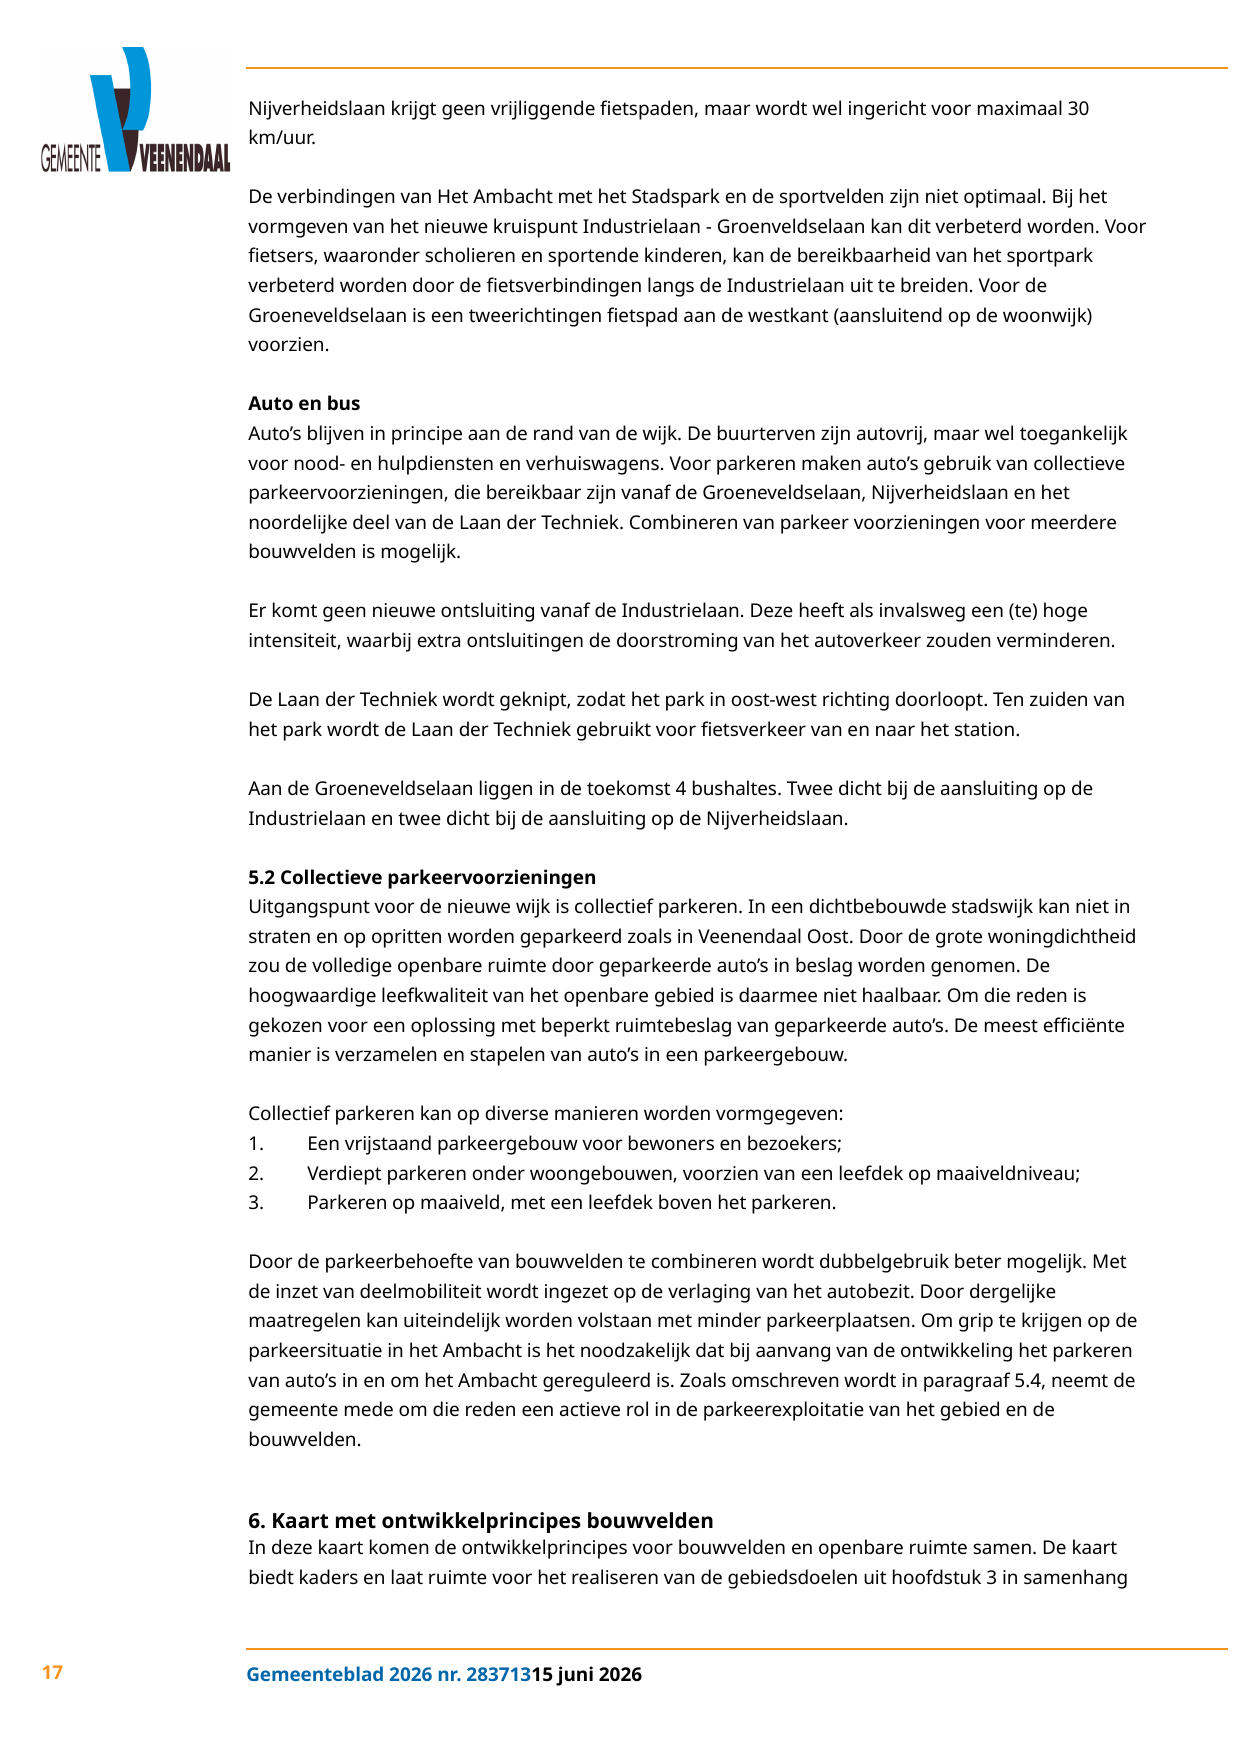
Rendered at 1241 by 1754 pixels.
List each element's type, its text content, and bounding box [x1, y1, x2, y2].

text Aan de Groeneveldselaan liggen in de toekomst 4 bushaltes. Twee dicht bij de aansluiting op de Industrielaan en twee dicht bij de aansluiting op de Nijverheidslaan. [248, 775, 1152, 831]
text 6. Kaart met ontwikkelprincipes bouwvelden [248, 1506, 1152, 1534]
list Parkeren op maaiveld, met een leefdek boven het parkeren. [248, 1189, 1152, 1215]
text 5.2 Collectieve parkeervoorzieningen [248, 864, 1152, 890]
text Nijverheidslaan krijgt geen vrijliggende fietspaden, maar wordt wel ingericht voor maximaal 30 km/uur. [248, 95, 1152, 150]
text Door de parkeerbehoefte van bouwvelden te combineren wordt dubbelgebruik beter mogelijk. Met de inzet van deelmobiliteit wordt ingezet op de verlaging van het autobezit. Door dergelijke maatregelen kan uiteindelijk worden volstaan met minder parkeerplaatsen. Om grip te krijgen op de parkeersituatie in het Ambacht is het noodzakelijk dat bij aanvang van de ontwikkeling het parkeren van auto’s in en om het Ambacht gereguleerd is. Zoals omschreven wordt in paragraaf 5.4, neemt de gemeente mede om die reden een actieve rol in de parkeerexploitatie van het gebied en de bouwvelden. [248, 1248, 1152, 1452]
list Verdiept parkeren onder woongebouwen, voorzien van een leefdek op maaiveldniveau; [248, 1160, 1152, 1186]
text In deze kaart komen de ontwikkelprincipes voor bouwvelden en openbare ruimte samen. De kaart biedt kaders en laat ruimte voor het realiseren van de gebiedsdoelen uit hoofdstuk 3 in samenhang [248, 1534, 1152, 1590]
list Een vrijstaand parkeergebouw voor bewoners en bezoekers; [248, 1130, 1152, 1156]
text Er komt geen nieuwe ontsluiting vanaf de Industrielaan. Deze heeft als invalsweg een (te) hoge intensiteit, waarbij extra ontsluitingen de doorstroming van het autoverkeer zouden verminderen. [248, 598, 1152, 653]
picture [41, 47, 130, 172]
picture [123, 47, 231, 172]
text Auto’s blijven in principe aan de rand van de wijk. De buurterven zijn autovrij, maar wel toegankelijk voor nood- en hulpdiensten en verhuiswagens. Voor parkeren maken auto’s gebruik van collectieve parkeervoorzieningen, die bereikbaar zijn vanaf de Groeneveldselaan, Nijverheidslaan en het noordelijke deel van de Laan der Techniek. Combineren van parkeer voorzieningen voor meerdere bouwvelden is mogelijk. [248, 420, 1152, 564]
text Collectief parkeren kan op diverse manieren worden vormgegeven: [248, 1101, 1152, 1126]
text De verbindingen van Het Ambacht met het Stadspark en de sportvelden zijn niet optimaal. Bij het vormgeven van het nieuwe kruispunt Industrielaan - Groenveldselaan kan dit verbeterd worden. Voor fietsers, waaronder scholieren en sportende kinderen, kan de bereikbaarheid van het sportpark verbeterd worden door de fietsverbindingen langs de Industrielaan uit te breiden. Voor de Groeneveldselaan is een tweerichtingen fietspad aan de westkant (aansluitend op de woonwijk) voorzien. [248, 183, 1152, 357]
text De Laan der Techniek wordt geknipt, zodat het park in oost-west richting doorloopt. Ten zuiden van het park wordt de Laan der Techniek gebruikt voor fietsverkeer van en naar het station. [248, 686, 1152, 742]
text Auto en bus [248, 391, 1152, 416]
text Uitgangspunt voor de nieuwe wijk is collectief parkeren. In een dichtbebouwde stadswijk kan niet in straten en op opritten worden geparkeerd zoals in Veenendaal Oost. Door de grote woningdichtheid zou de volledige openbare ruimte door geparkeerde auto’s in beslag worden genomen. De hoogwaardige leefkwaliteit van het openbare gebied is daarmee niet haalbaar. Om die reden is gekozen voor een oplossing met beperkt ruimtebeslag van geparkeerde auto’s. De meest efficiënte manier is verzamelen en stapelen van auto’s in een parkeergebouw. [248, 893, 1152, 1067]
